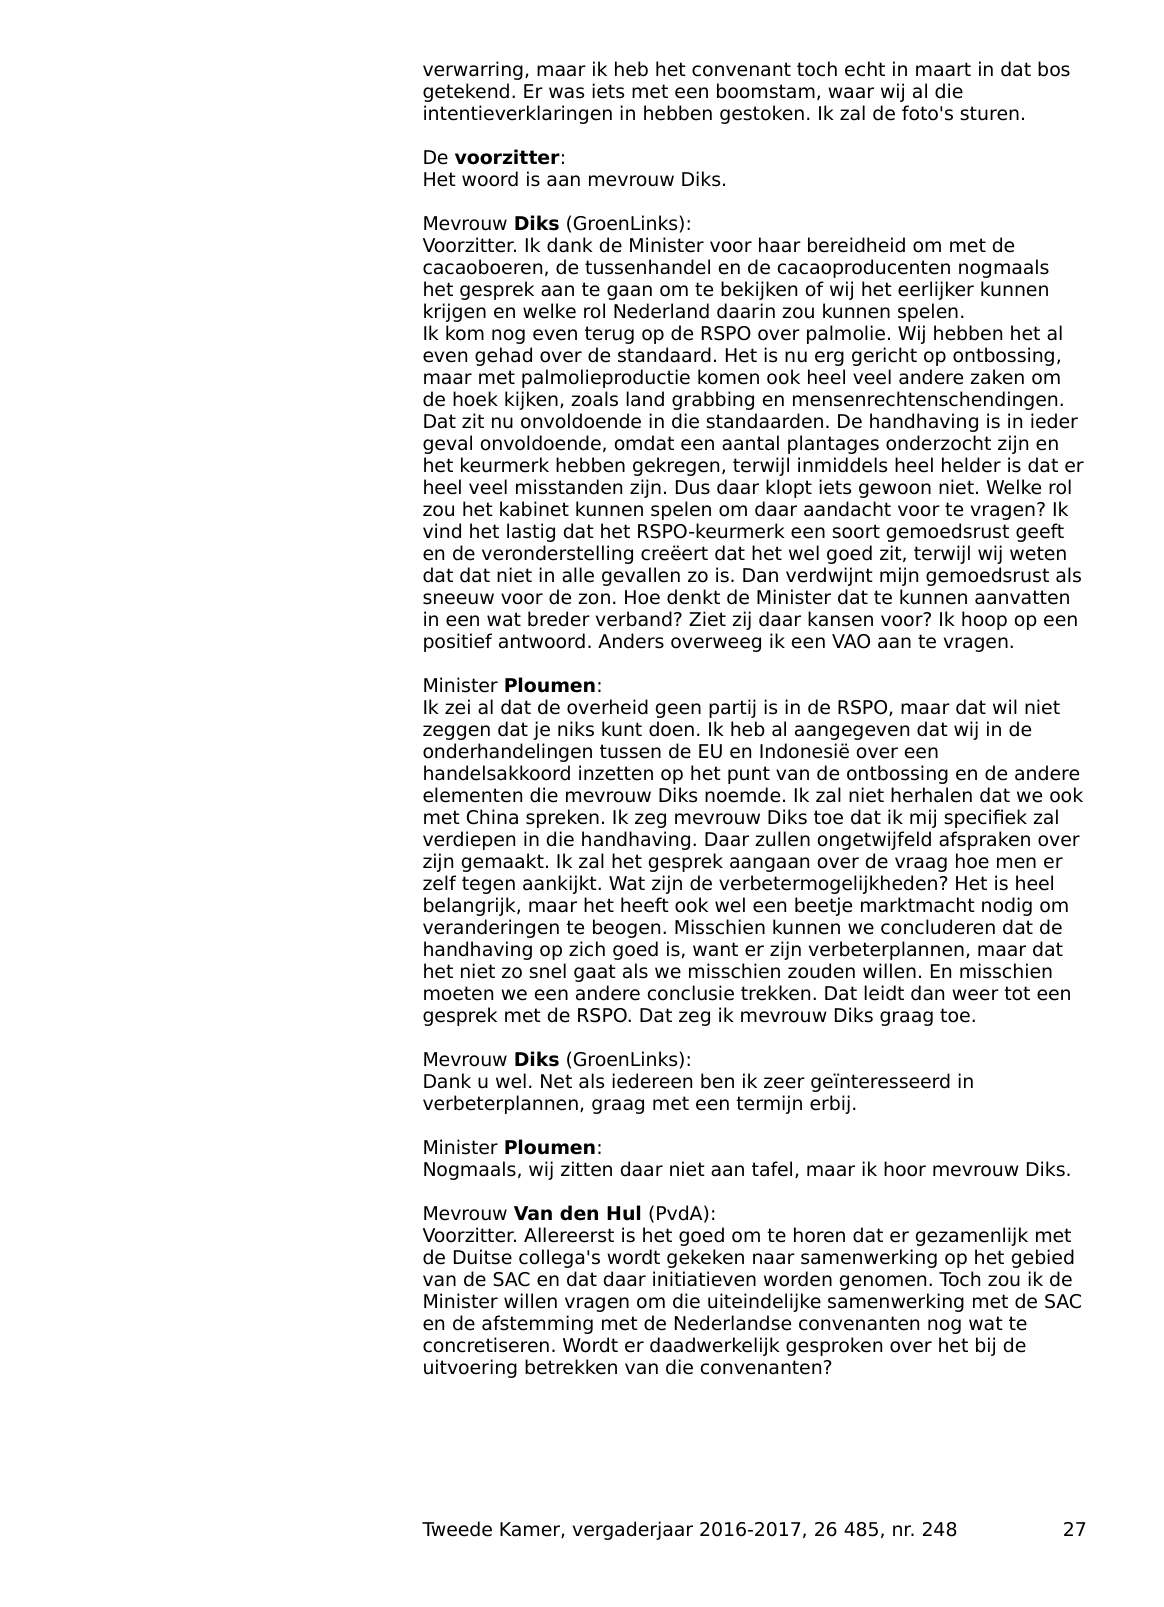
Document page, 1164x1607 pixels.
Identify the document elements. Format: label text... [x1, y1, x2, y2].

text Ik kom nog even terug op de RSPO over palmolie. Wij hebben het al even gehad over de standaard. Het is nu erg gericht op ontbossing, maar met palmolieproductie komen ook heel veel andere zaken om de hoek kijken, zoals land grabbing en mensenrechtenschendingen. Dat zit nu onvoldoende in die standaarden. De handhaving is in ieder geval onvoldoende, omdat een aantal plantages onderzocht zijn en het keurmerk hebben gekregen, terwijl inmiddels heel helder is dat er heel veel misstanden zijn. Dus daar klopt iets gewoon niet. Welke rol zou het kabinet kunnen spelen om daar aandacht voor te vragen? Ik vind het lastig dat het RSPO-keurmerk een soort gemoedsrust geeft en de veronderstelling creëert dat het wel goed zit, terwijl wij weten dat dat niet in alle gevallen zo is. Dan verdwijnt mijn gemoedsrust als sneeuw voor de zon. Hoe denkt de Minister dat te kunnen aanvatten in een wat breder verband? Ziet zij daar kansen voor? Ik hoop op een positief antwoord. Anders overweeg ik een VAO aan te vragen. [422, 323, 1087, 653]
text Voorzitter. Allereerst is het goed om te horen dat er gezamenlijk met de Duitse collega's wordt gekeken naar samenwerking op het gebied van de SAC en dat daar initiatieven worden genomen. Toch zou ik de Minister willen vragen om die uiteindelijke samenwerking met de SAC en de afstemming met de Nederlandse convenanten nog wat te concretiseren. Wordt er daadwerkelijk gesproken over het bij de uitvoering betrekken van die convenanten? [422, 1225, 1087, 1379]
text Minister Ploumen: [422, 675, 1087, 697]
text De voorzitter: [422, 147, 1087, 169]
text Mevrouw Diks (GroenLinks): [422, 213, 1087, 235]
text Ik zei al dat de overheid geen partij is in de RSPO, maar dat wil niet zeggen dat je niks kunt doen. Ik heb al aangegeven dat wij in de onderhandelingen tussen de EU en Indonesië over een handelsakkoord inzetten op het punt van de ontbossing en de andere elementen die mevrouw Diks noemde. Ik zal niet herhalen dat we ook met China spreken. Ik zeg mevrouw Diks toe dat ik mij specifiek zal verdiepen in die handhaving. Daar zullen ongetwijfeld afspraken over zijn gemaakt. Ik zal het gesprek aangaan over de vraag hoe men er zelf tegen aankijkt. Wat zijn de verbetermogelijkheden? Het is heel belangrijk, maar het heeft ook wel een beetje marktmacht nodig om veranderingen te beogen. Misschien kunnen we concluderen dat de handhaving op zich goed is, want er zijn verbeterplannen, maar dat het niet zo snel gaat als we misschien zouden willen. En misschien moeten we een andere conclusie trekken. Dat leidt dan weer tot een gesprek met de RSPO. Dat zeg ik mevrouw Diks graag toe. [422, 697, 1087, 1027]
text Voorzitter. Ik dank de Minister voor haar bereidheid om met de cacaoboeren, de tussenhandel en de cacaoproducenten nogmaals het gesprek aan te gaan om te bekijken of wij het eerlijker kunnen krijgen en welke rol Nederland daarin zou kunnen spelen. [422, 235, 1087, 323]
text verwarring, maar ik heb het convenant toch echt in maart in dat bos getekend. Er was iets met een boomstam, waar wij al die intentieverklaringen in hebben gestoken. Ik zal de foto's sturen. [422, 59, 1087, 125]
text Mevrouw Diks (GroenLinks): [422, 1049, 1087, 1071]
text Nogmaals, wij zitten daar niet aan tafel, maar ik hoor mevrouw Diks. [422, 1159, 1087, 1181]
text Dank u wel. Net als iedereen ben ik zeer geïnteresseerd in verbeterplannen, graag met een termijn erbij. [422, 1071, 1087, 1115]
text Minister Ploumen: [422, 1137, 1087, 1159]
text Het woord is aan mevrouw Diks. [422, 169, 1087, 191]
text Mevrouw Van den Hul (PvdA): [422, 1203, 1087, 1225]
